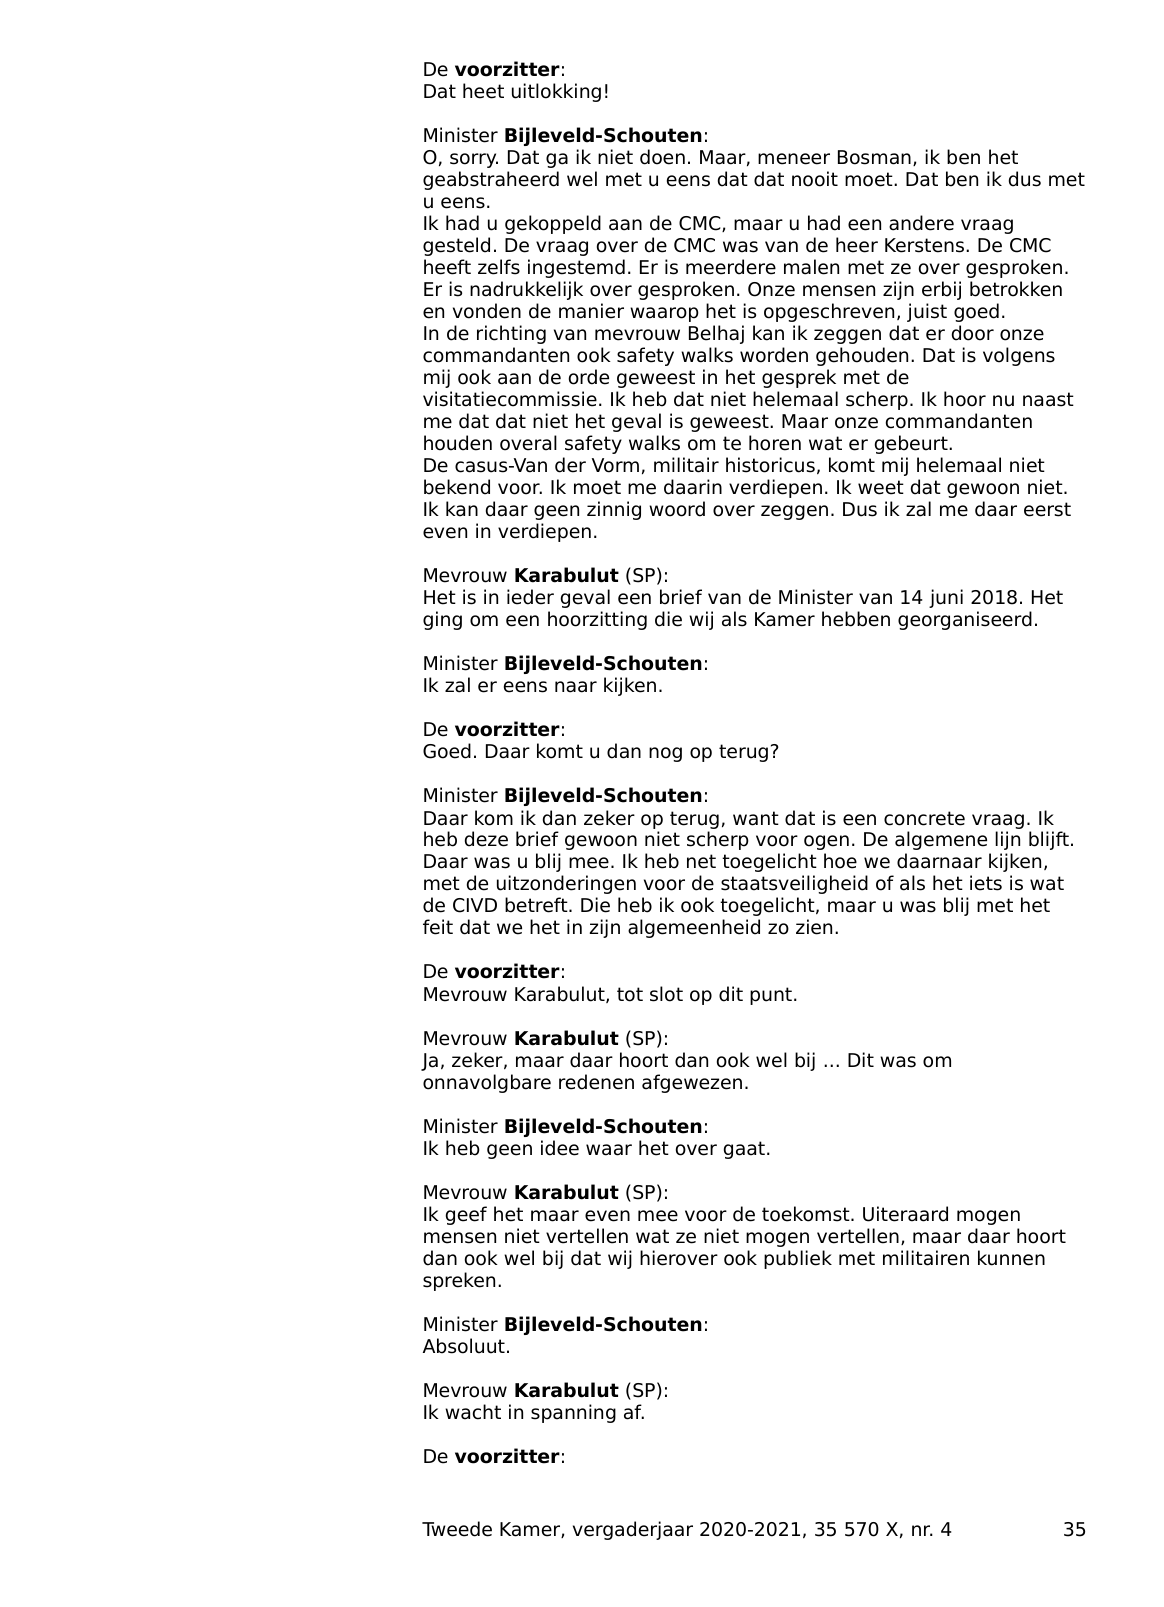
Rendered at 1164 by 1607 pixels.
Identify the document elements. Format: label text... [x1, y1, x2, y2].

text Ik geef het maar even mee voor de toekomst. Uiteraard mogen mensen niet vertellen wat ze niet mogen vertellen, maar daar hoort dan ook wel bij dat wij hierover ook publiek met militairen kunnen spreken. [422, 1204, 1087, 1292]
text Dat heet uitlokking! [422, 81, 1087, 103]
text De voorzitter: [422, 719, 1087, 741]
text Het is in ieder geval een brief van de Minister van 14 juni 2018. Het ging om een hoorzitting die wij als Kamer hebben georganiseerd. [422, 587, 1087, 631]
text Absoluut. [422, 1336, 1087, 1358]
text O, sorry. Dat ga ik niet doen. Maar, meneer Bosman, ik ben het geabstraheerd wel met u eens dat dat nooit moet. Dat ben ik dus met u eens. [422, 147, 1087, 213]
text Ik had u gekoppeld aan de CMC, maar u had een andere vraag gesteld. De vraag over de CMC was van de heer Kerstens. De CMC heeft zelfs ingestemd. Er is meerdere malen met ze over gesproken. Er is nadrukkelijk over gesproken. Onze mensen zijn erbij betrokken en vonden de manier waarop het is opgeschreven, juist goed. [422, 213, 1087, 323]
text Ik wacht in spanning af. [422, 1402, 1087, 1424]
text De voorzitter: [422, 1446, 1087, 1468]
text Minister Bijleveld-Schouten: [422, 785, 1087, 807]
text Mevrouw Karabulut, tot slot op dit punt. [422, 983, 1087, 1005]
text Daar kom ik dan zeker op terug, want dat is een concrete vraag. Ik heb deze brief gewoon niet scherp voor ogen. De algemene lijn blijft. Daar was u blij mee. Ik heb net toegelicht hoe we daarnaar kijken, met de uitzonderingen voor de staatsveiligheid of als het iets is wat de CIVD betreft. Die heb ik ook toegelicht, maar u was blij met het feit dat we het in zijn algemeenheid zo zien. [422, 807, 1087, 939]
text Goed. Daar komt u dan nog op terug? [422, 741, 1087, 763]
text Mevrouw Karabulut (SP): [422, 1182, 1087, 1204]
text In de richting van mevrouw Belhaj kan ik zeggen dat er door onze commandanten ook safety walks worden gehouden. Dat is volgens mij ook aan de orde geweest in het gesprek met de visitatiecommissie. Ik heb dat niet helemaal scherp. Ik hoor nu naast me dat dat niet het geval is geweest. Maar onze commandanten houden overal safety walks om te horen wat er gebeurt. [422, 323, 1087, 455]
text Mevrouw Karabulut (SP): [422, 1028, 1087, 1049]
text De voorzitter: [422, 961, 1087, 983]
text Minister Bijleveld-Schouten: [422, 653, 1087, 675]
text Minister Bijleveld-Schouten: [422, 1116, 1087, 1138]
text Ik zal er eens naar kijken. [422, 675, 1087, 697]
text Mevrouw Karabulut (SP): [422, 1380, 1087, 1402]
text De voorzitter: [422, 59, 1087, 81]
text Ik heb geen idee waar het over gaat. [422, 1138, 1087, 1160]
text Mevrouw Karabulut (SP): [422, 565, 1087, 587]
text Minister Bijleveld-Schouten: [422, 125, 1087, 147]
text De casus-Van der Vorm, militair historicus, komt mij helemaal niet bekend voor. Ik moet me daarin verdiepen. Ik weet dat gewoon niet. Ik kan daar geen zinnig woord over zeggen. Dus ik zal me daar eerst even in verdiepen. [422, 455, 1087, 543]
text Ja, zeker, maar daar hoort dan ook wel bij ... Dit was om onnavolgbare redenen afgewezen. [422, 1049, 1087, 1093]
text Minister Bijleveld-Schouten: [422, 1314, 1087, 1336]
